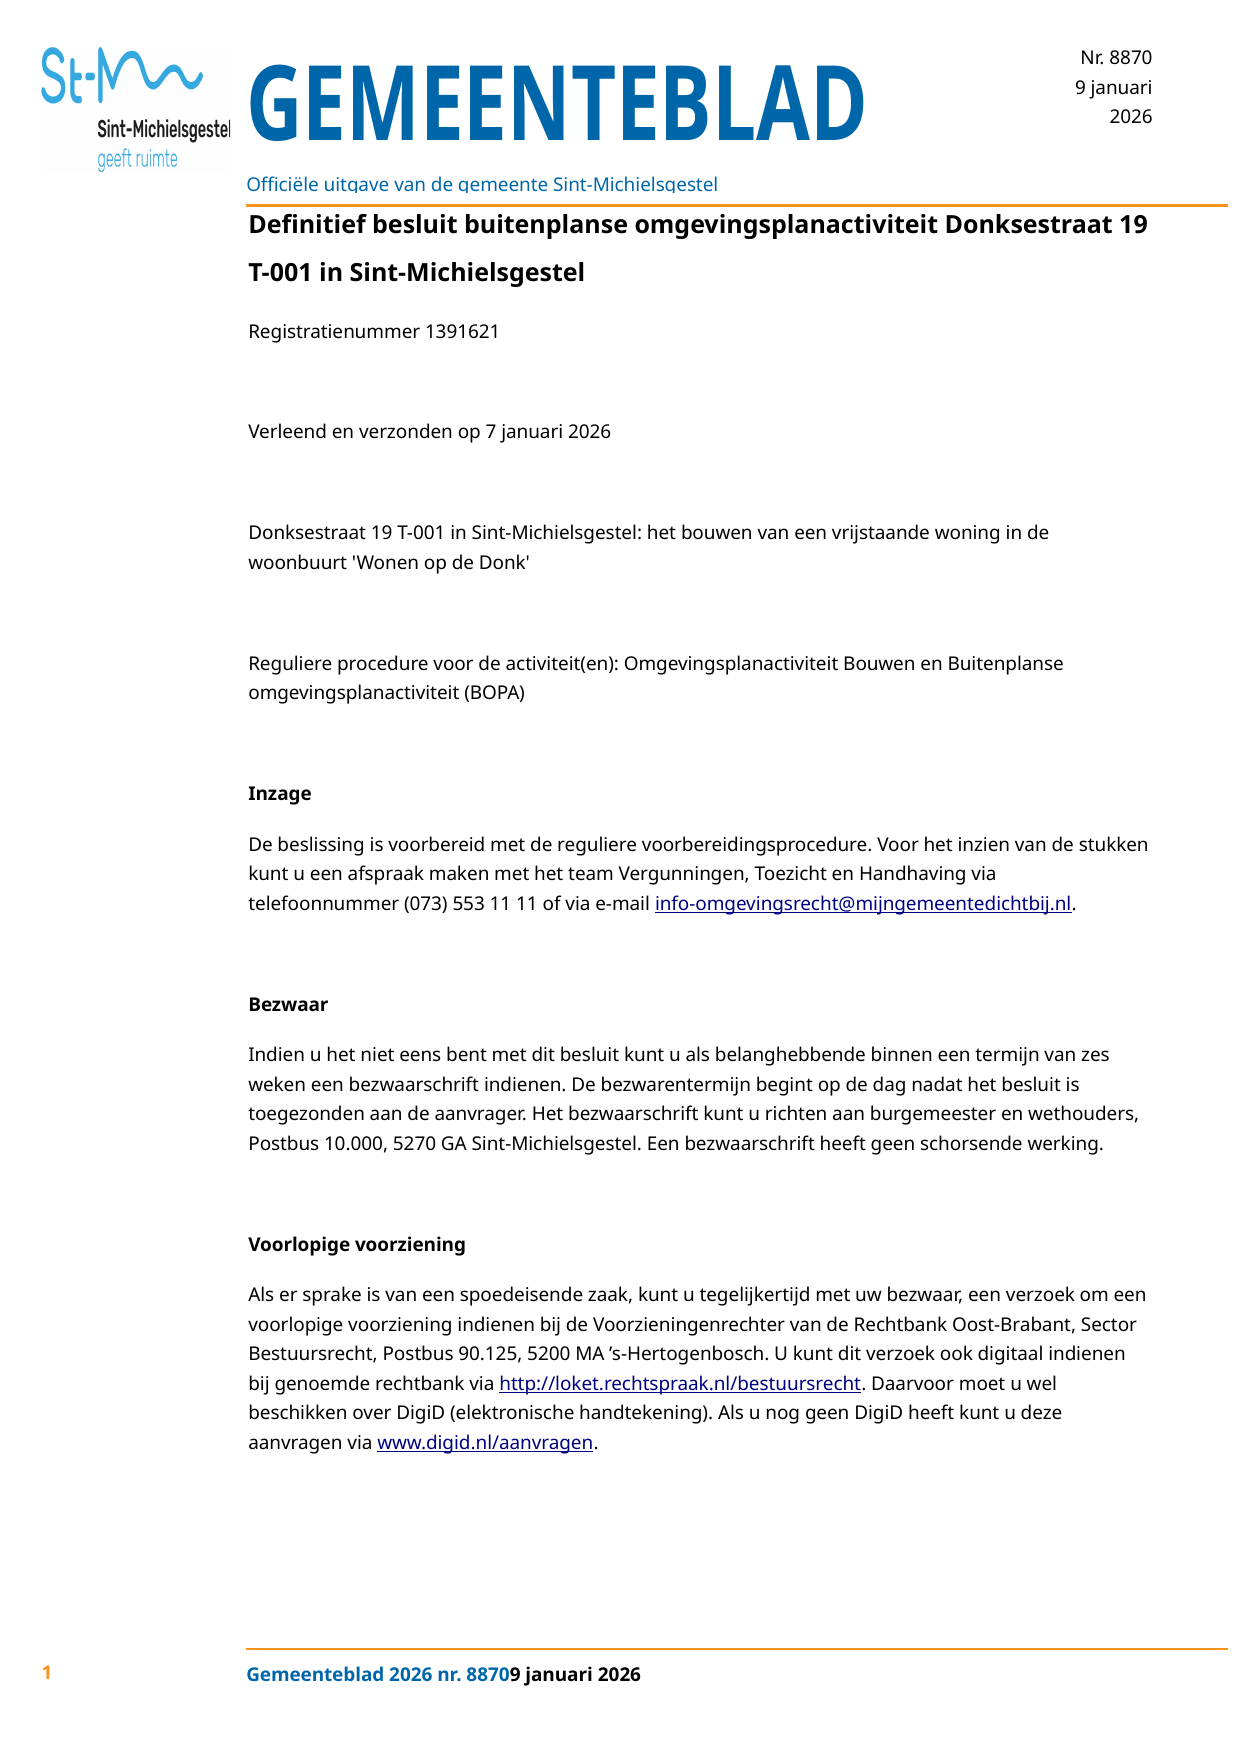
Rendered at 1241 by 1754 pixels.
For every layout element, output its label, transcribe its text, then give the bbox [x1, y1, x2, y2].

text Registratienummer 1391621 [248, 318, 1152, 344]
text Reguliere procedure voor de activiteit(en): Omgevingsplanactiviteit Bouwen en Buitenplanse omgevingsplanactiviteit (BOPA) [248, 650, 1152, 705]
text Indien u het niet eens bent met dit besluit kunt u als belanghebbende binnen een termijn van zes weken een bezwaarschrift indienen. De bezwarentermijn begint op de dag nadat het besluit is toegezonden aan de aanvrager. Het bezwaarschrift kunt u richten aan burgemeester en wethouders, Postbus 10.000, 5270 GA Sint-Michielsgestel. Een bezwaarschrift heeft geen schorsende werking. [248, 1041, 1152, 1156]
text Inzage [248, 780, 1152, 806]
text Donksestraat 19 T-001 in Sint-Michielsgestel: het bouwen van een vrijstaande woning in de woonbuurt 'Wonen op de Donk' [248, 519, 1152, 575]
text Als er sprake is van een spoedeisende zaak, kunt u tegelijkertijd met uw bezwaar, een verzoek om een voorlopige voorziening indienen bij de Voorzieningenrechter van de Rechtbank Oost-Brabant, Sector Bestuursrecht, Postbus 90.125, 5200 MA ’s-Hertogenbosch. U kunt dit verzoek ook digitaal indienen bij genoemde rechtbank via http://loket.rechtspraak.nl/bestuursrecht. Daarvoor moet u wel beschikken over DigiD (elektronische handtekening). Als u nog geen DigiD heeft kunt u deze aanvragen via www.digid.nl/aanvragen. [248, 1281, 1152, 1455]
text Verleend en verzonden op 7 januari 2026 [248, 419, 1152, 444]
picture [41, 47, 231, 172]
text Bezwaar [248, 991, 1152, 1017]
text Definitief besluit buitenplanse omgevingsplanactiviteit Donksestraat 19 T-001 in Sint-Michielsgestel [248, 207, 1152, 288]
text Voorlopige voorziening [248, 1231, 1152, 1257]
text De beslissing is voorbereid met de reguliere voorbereidingsprocedure. Voor het inzien van de stukken kunt u een afspraak maken met het team Vergunningen, Toezicht en Handhaving via telefoonnummer (073) 553 11 11 of via e-mail info-omgevingsrecht@mijngemeentedichtbij.nl. [248, 831, 1152, 916]
